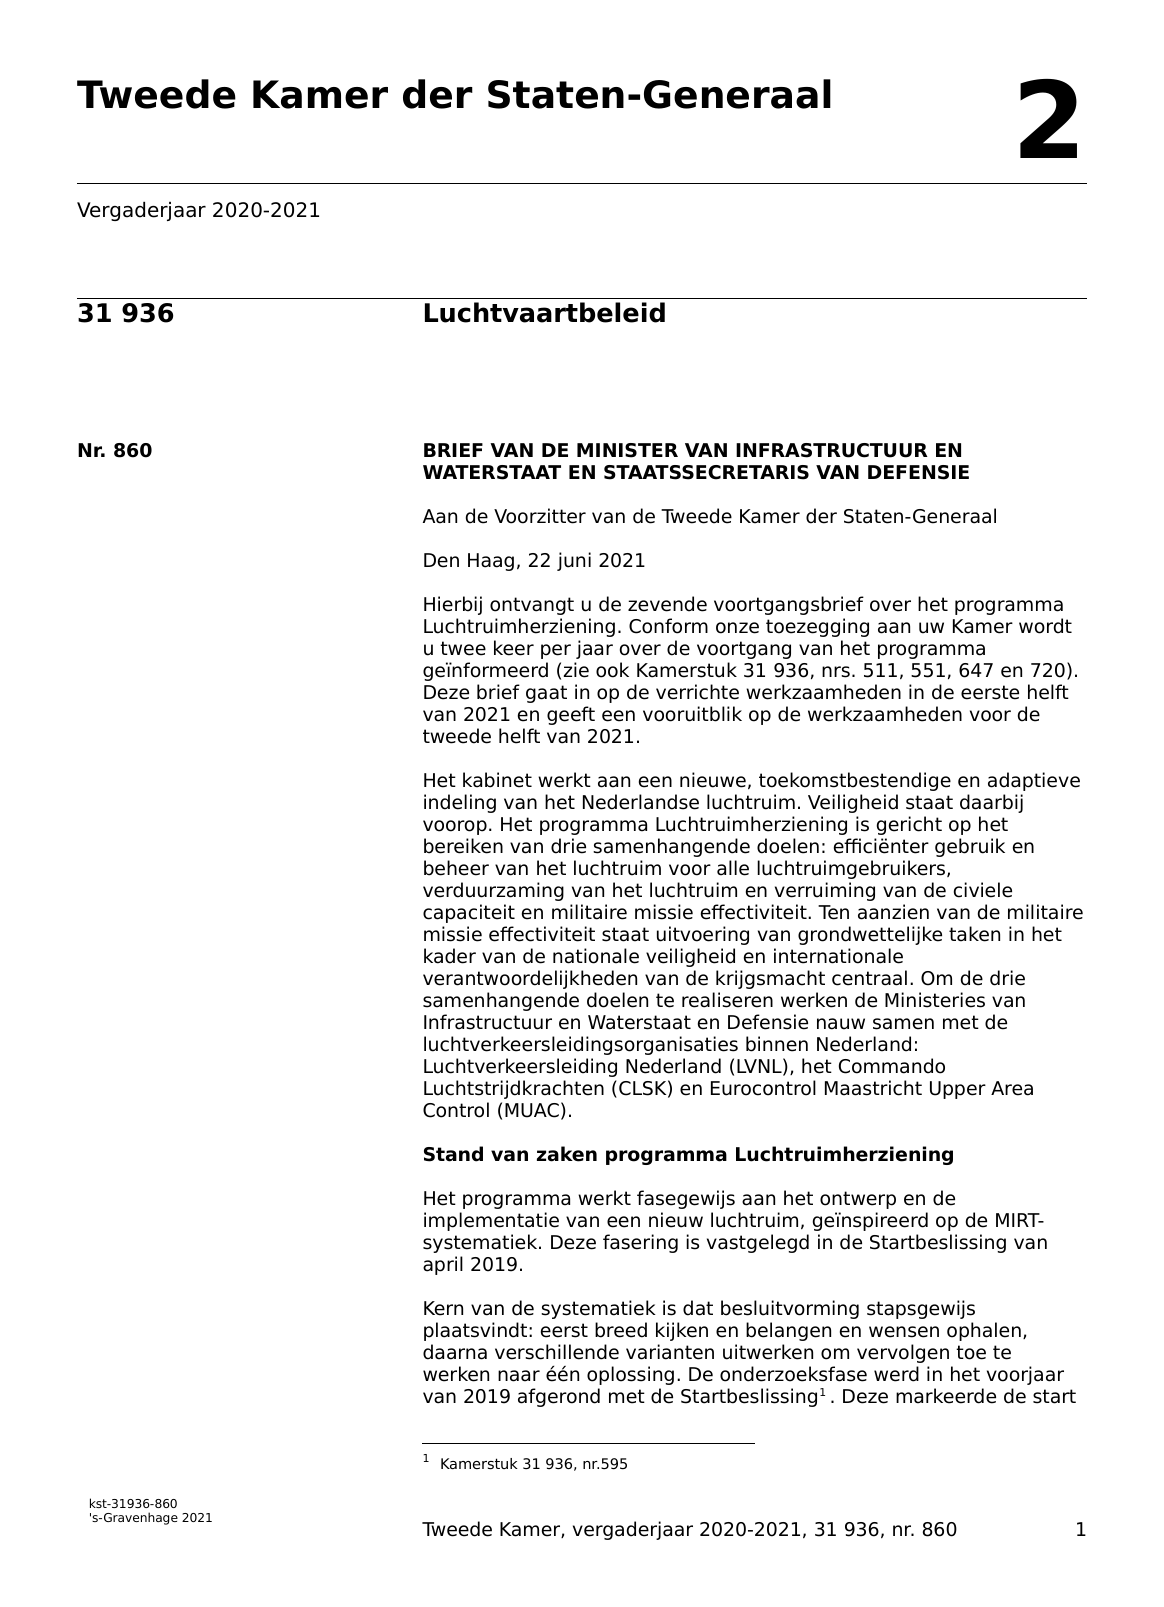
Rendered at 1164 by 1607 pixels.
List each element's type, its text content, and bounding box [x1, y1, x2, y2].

subtitle Nr. 860 BRIEF VAN DE MINISTER VAN INFRASTRUCTUUR EN WATERSTAAT EN STAATSSECRETARIS VAN DEFENSIE [77, 440, 1087, 484]
text Het programma werkt fasegewijs aan het ontwerp en de implementatie van een nieuw luchtruim, geïnspireerd op de MIRT-systematiek. Deze fasering is vastgelegd in de Startbeslissing van april 2019. [422, 1188, 1087, 1276]
text Hierbij ontvangt u de zevende voortgangsbrief over het programma Luchtruimherziening. Conform onze toezegging aan uw Kamer wordt u twee keer per jaar over de voortgang van het programma geïnformeerd (zie ook Kamerstuk 31 936, nrs. 511, 551, 647 en 720). Deze brief gaat in op de verrichte werkzaamheden in de eerste helft van 2021 en geeft een vooruitblik op de werkzaamheden voor de tweede helft van 2021. [422, 594, 1087, 748]
table_header 2 [886, 59, 1087, 183]
subtitle 31 936 Luchtvaartbeleid [77, 299, 1087, 329]
text Het kabinet werkt aan een nieuwe, toekomstbestendige en adaptieve indeling van het Nederlandse luchtruim. Veiligheid staat daarbij voorop. Het programma Luchtruimherziening is gericht op het bereiken van drie samenhangende doelen: efficiënter gebruik en beheer van het luchtruim voor alle luchtruimgebruikers, verduurzaming van het luchtruim en verruiming van de civiele capaciteit en militaire missie effectiviteit. Ten aanzien van de militaire missie effectiviteit staat uitvoering van grondwettelijke taken in het kader van de nationale veiligheid en internationale verantwoordelijkheden van de krijgsmacht centraal. Om de drie samenhangende doelen te realiseren werken de Ministeries van Infrastructuur en Waterstaat en Defensie nauw samen met de luchtverkeersleidingsorganisaties binnen Nederland: Luchtverkeersleiding Nederland (LVNL), het Commando Luchtstrijdkrachten (CLSK) en Eurocontrol Maastricht Upper Area Control (MUAC). [422, 770, 1087, 1122]
text Aan de Voorzitter van de Tweede Kamer der Staten-Generaal [422, 506, 1087, 528]
text Den Haag, 22 juni 2021 [422, 550, 1087, 572]
text 's-Gravenhage 2021 [88, 1511, 323, 1525]
text Kamerstuk 31 936, nr.595 [422, 1452, 1087, 1474]
table_cell Vergaderjaar 2020-2021 [77, 184, 1087, 298]
subtitle Stand van zaken programma Luchtruimherziening [422, 1144, 1087, 1166]
table_header Tweede Kamer der Staten-Generaal [77, 59, 886, 183]
text Kern van de systematiek is dat besluitvorming stapsgewijs plaatsvindt: eerst breed kijken en belangen en wensen ophalen, daarna verschillende varianten uitwerken om vervolgen toe te werken naar één oplossing. De onderzoeksfase werd in het voorjaar van 2019 afgerond met de Startbeslissing. Deze markeerde de start [422, 1298, 1087, 1408]
text kst-31936-860 [88, 1497, 323, 1511]
